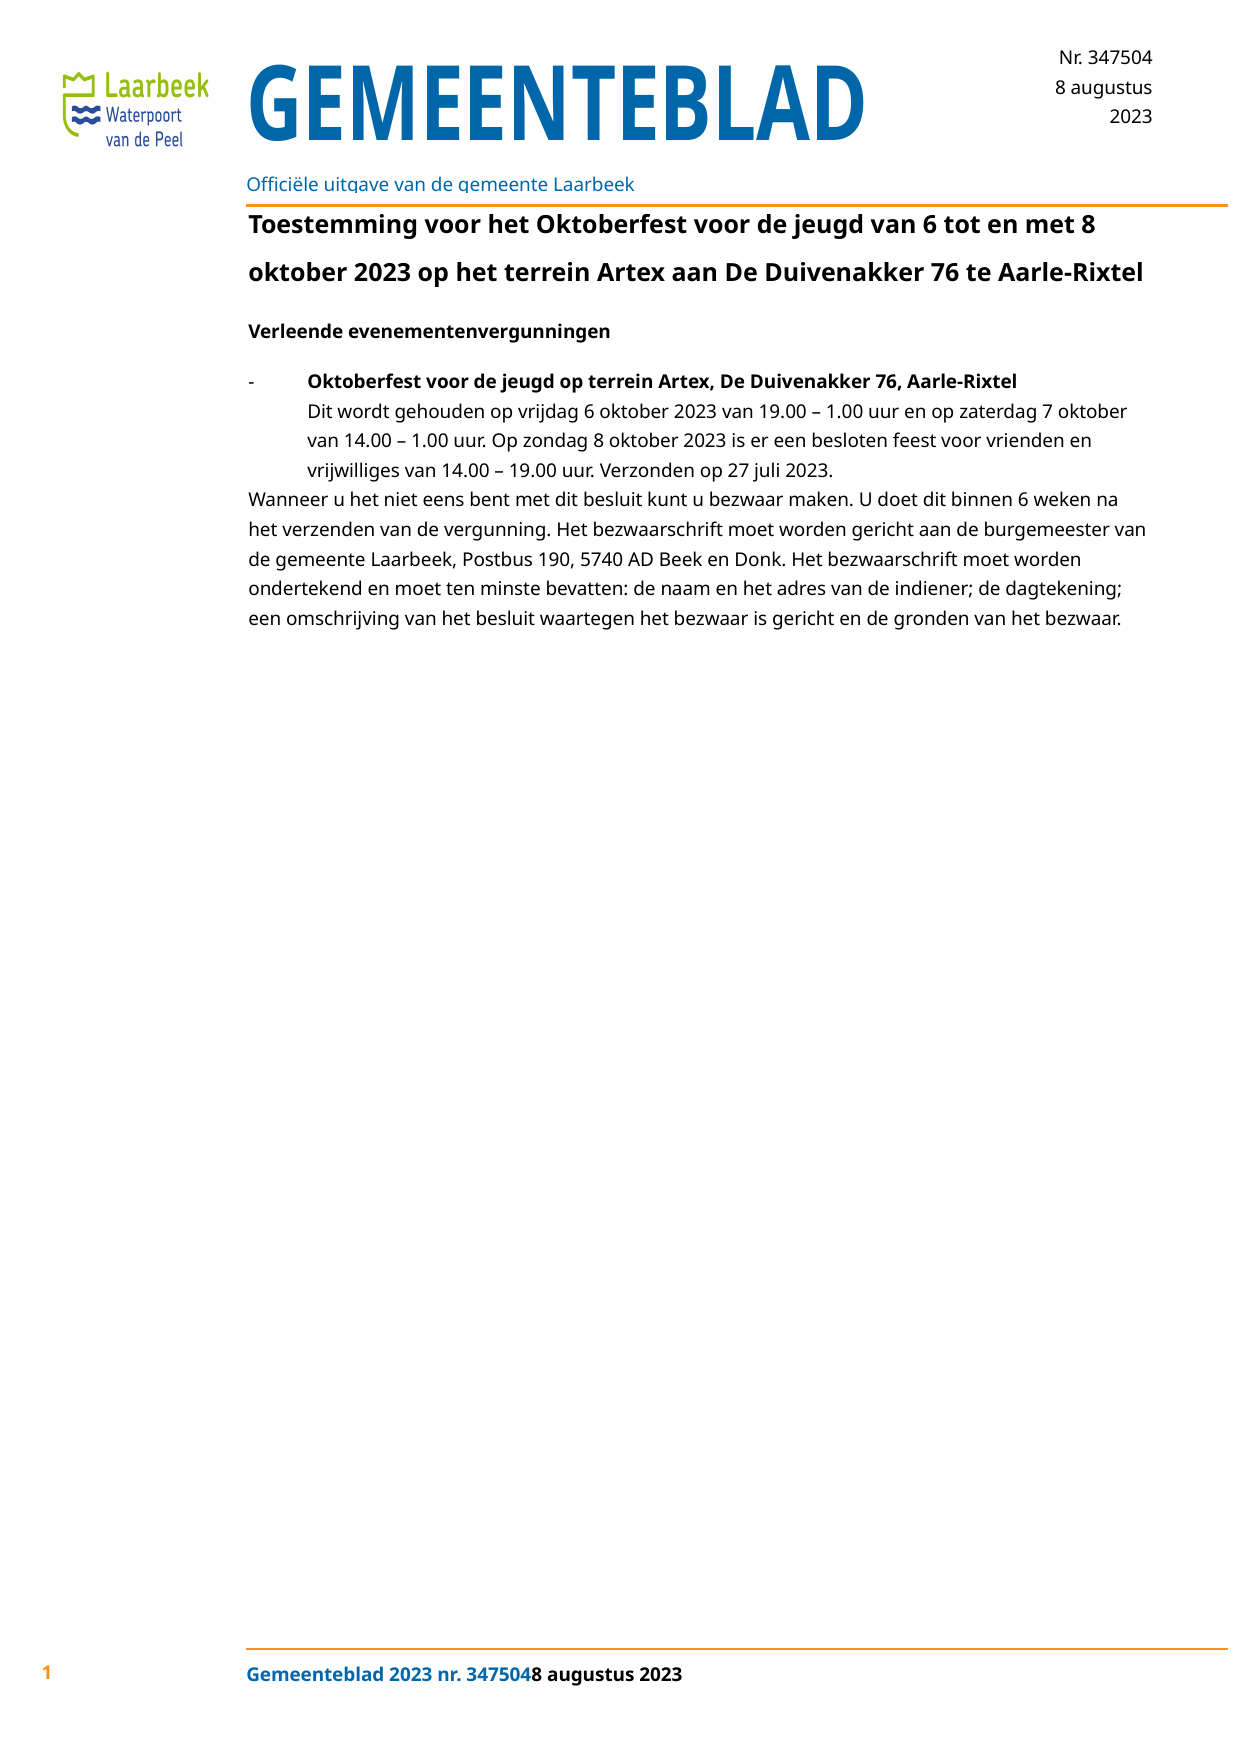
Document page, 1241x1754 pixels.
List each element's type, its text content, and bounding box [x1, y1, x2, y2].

text Toestemming voor het Oktoberfest voor de jeugd van 6 tot en met 8 oktober 2023 op het terrein Artex aan De Duivenakker 76 te Aarle-Rixtel [248, 207, 1152, 288]
text Wanneer u het niet eens bent met dit besluit kunt u bezwaar maken. U doet dit binnen 6 weken na het verzenden van de vergunning. Het bezwaarschrift moet worden gericht aan de burgemeester van de gemeente Laarbeek, Postbus 190, 5740 AD Beek en Donk. Het bezwaarschrift moet worden ondertekend en moet ten minste bevatten: de naam en het adres van de indiener; de dagtekening; een omschrijving van het besluit waartegen het bezwaar is gericht en de gronden van het bezwaar. [248, 487, 1152, 631]
list Oktoberfest voor de jeugd op terrein Artex, De Duivenakker 76, Aarle-Rixtel [248, 368, 1152, 394]
picture [41, 47, 231, 172]
list Dit wordt gehouden op vrijdag 6 oktober 2023 van 19.00 – 1.00 uur en op zaterdag 7 oktober van 14.00 – 1.00 uur. Op zondag 8 oktober 2023 is er een besloten feest voor vrienden en vrijwilliges van 14.00 – 19.00 uur. Verzonden op 27 juli 2023. [248, 398, 1152, 483]
text Verleende evenementenvergunningen [248, 318, 1152, 344]
